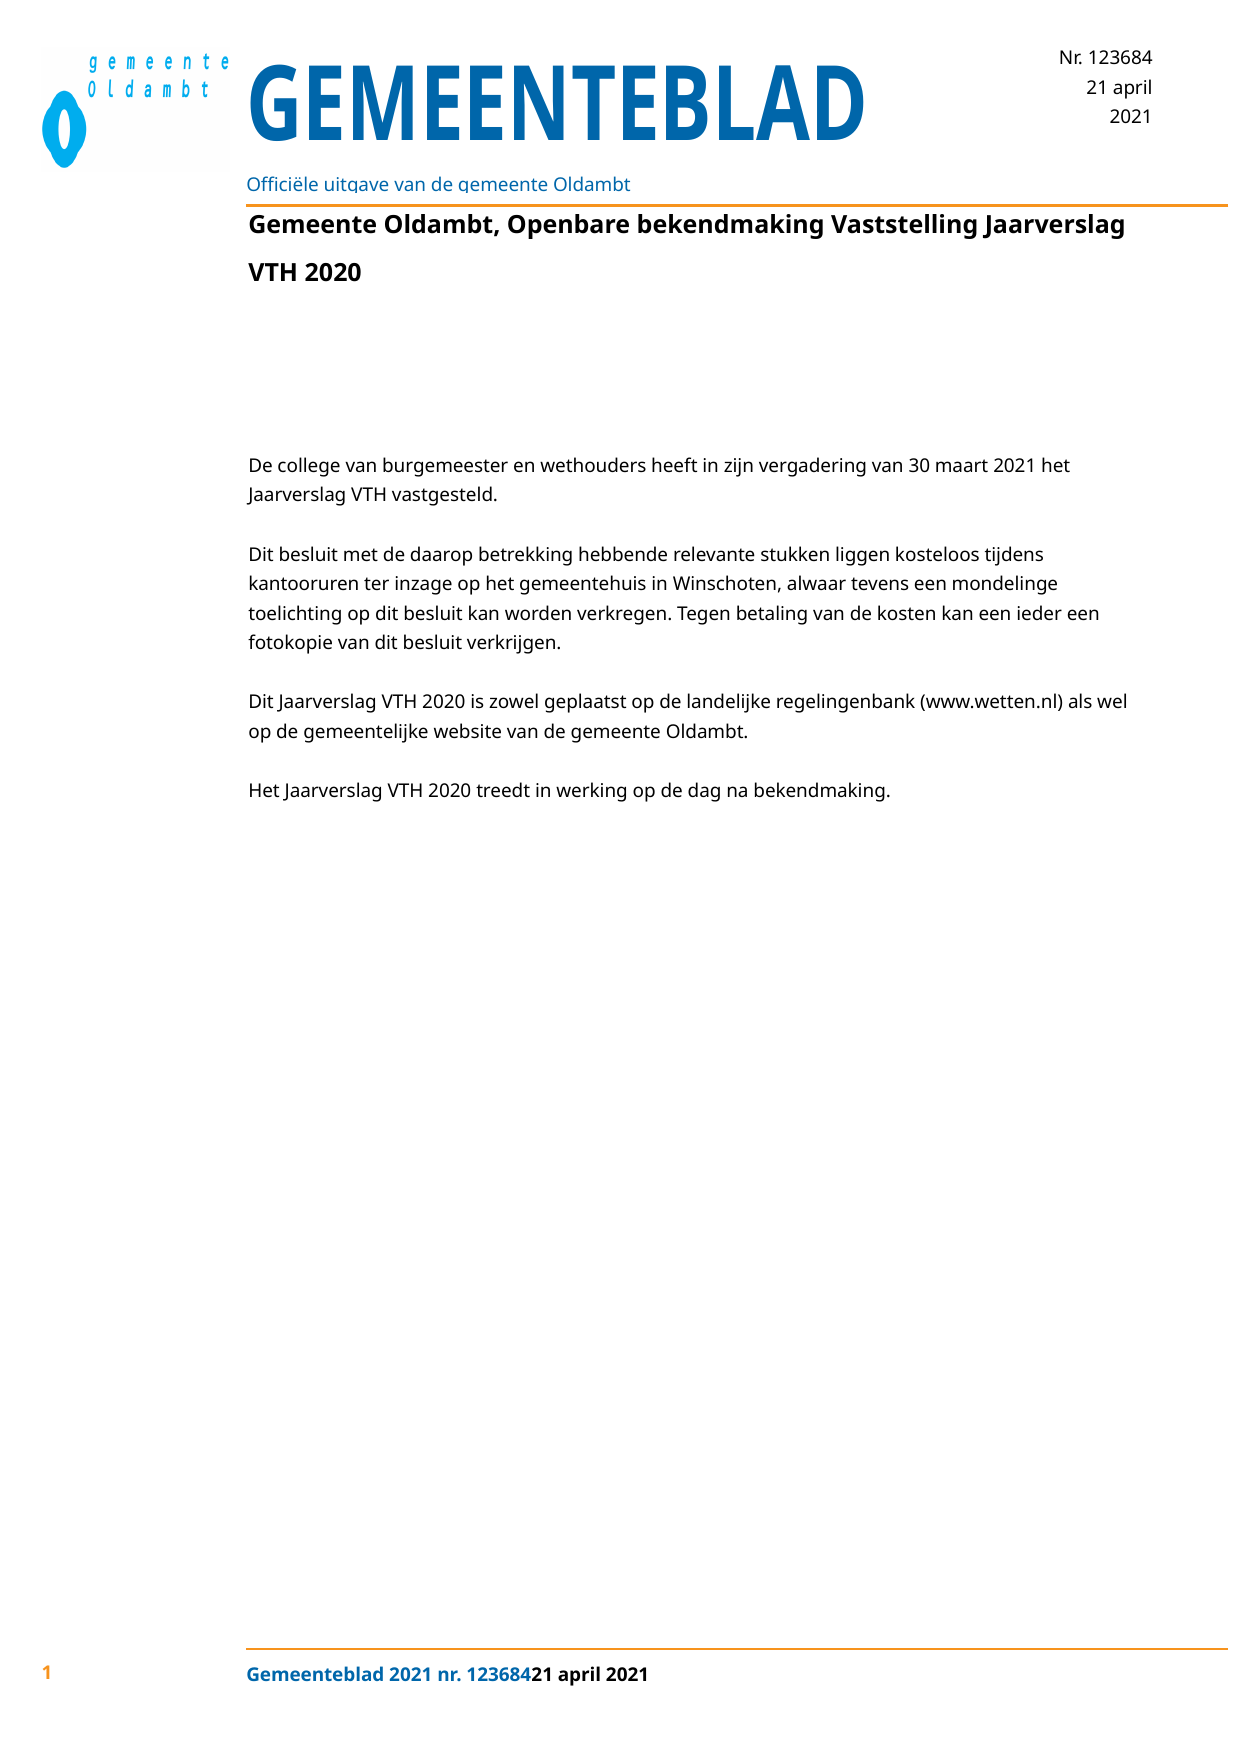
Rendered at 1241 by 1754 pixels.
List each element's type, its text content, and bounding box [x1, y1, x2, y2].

text De college van burgemeester en wethouders heeft in zijn vergadering van 30 maart 2021 het Jaarverslag VTH vastgesteld. [248, 452, 1152, 507]
text Dit Jaarverslag VTH 2020 is zowel geplaatst op de landelijke regelingenbank (www.wetten.nl) als wel op de gemeentelijke website van de gemeente Oldambt. [248, 689, 1152, 744]
text Gemeente Oldambt, Openbare bekendmaking Vaststelling Jaarverslag VTH 2020 [248, 207, 1152, 288]
picture [41, 47, 231, 172]
text Dit besluit met de daarop betrekking hebbende relevante stukken liggen kosteloos tijdens kantooruren ter inzage op het gemeentehuis in Winschoten, alwaar tevens een mondelinge toelichting op dit besluit kan worden verkregen. Tegen betaling van de kosten kan een ieder een fotokopie van dit besluit verkrijgen. [248, 541, 1152, 655]
text Het Jaarverslag VTH 2020 treedt in werking op de dag na bekendmaking. [248, 777, 1152, 803]
